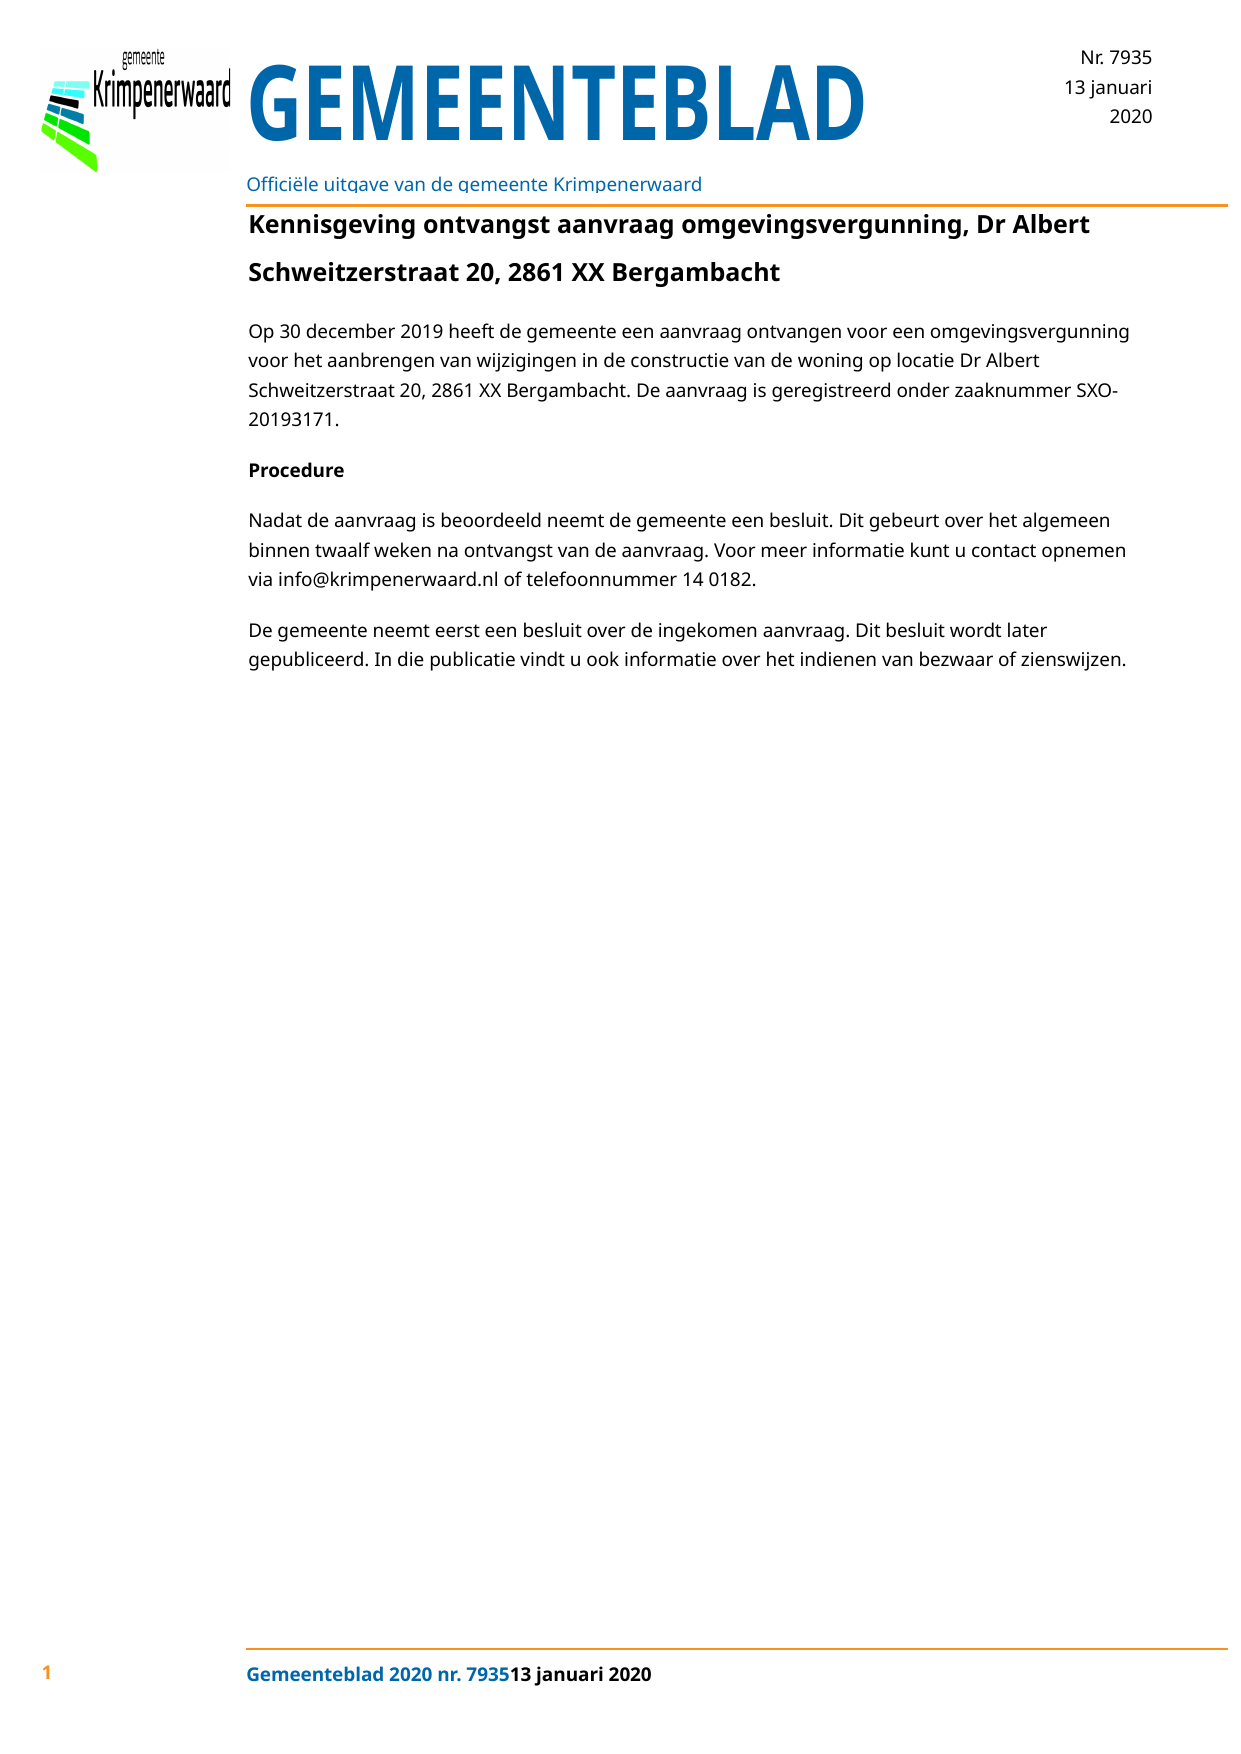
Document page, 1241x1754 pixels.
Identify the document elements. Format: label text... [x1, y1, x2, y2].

text Nadat de aanvraag is beoordeeld neemt de gemeente een besluit. Dit gebeurt over het algemeen binnen twaalf weken na ontvangst van de aanvraag. Voor meer informatie kunt u contact opnemen via info@krimpenerwaard.nl of telefoonnummer 14 0182. [248, 507, 1152, 592]
text De gemeente neemt eerst een besluit over de ingekomen aanvraag. Dit besluit wordt later gepubliceerd. In die publicatie vindt u ook informatie over het indienen van bezwaar of zienswijzen. [248, 617, 1152, 672]
text Procedure [248, 457, 1152, 483]
picture [41, 47, 231, 172]
text Op 30 december 2019 heeft de gemeente een aanvraag ontvangen voor een omgevingsvergunning voor het aanbrengen van wijzigingen in de constructie van de woning op locatie Dr Albert Schweitzerstraat 20, 2861 XX Bergambacht. De aanvraag is geregistreerd onder zaaknummer SXO-20193171. [248, 318, 1152, 432]
text Kennisgeving ontvangst aanvraag omgevingsvergunning, Dr Albert Schweitzerstraat 20, 2861 XX Bergambacht [248, 207, 1152, 288]
